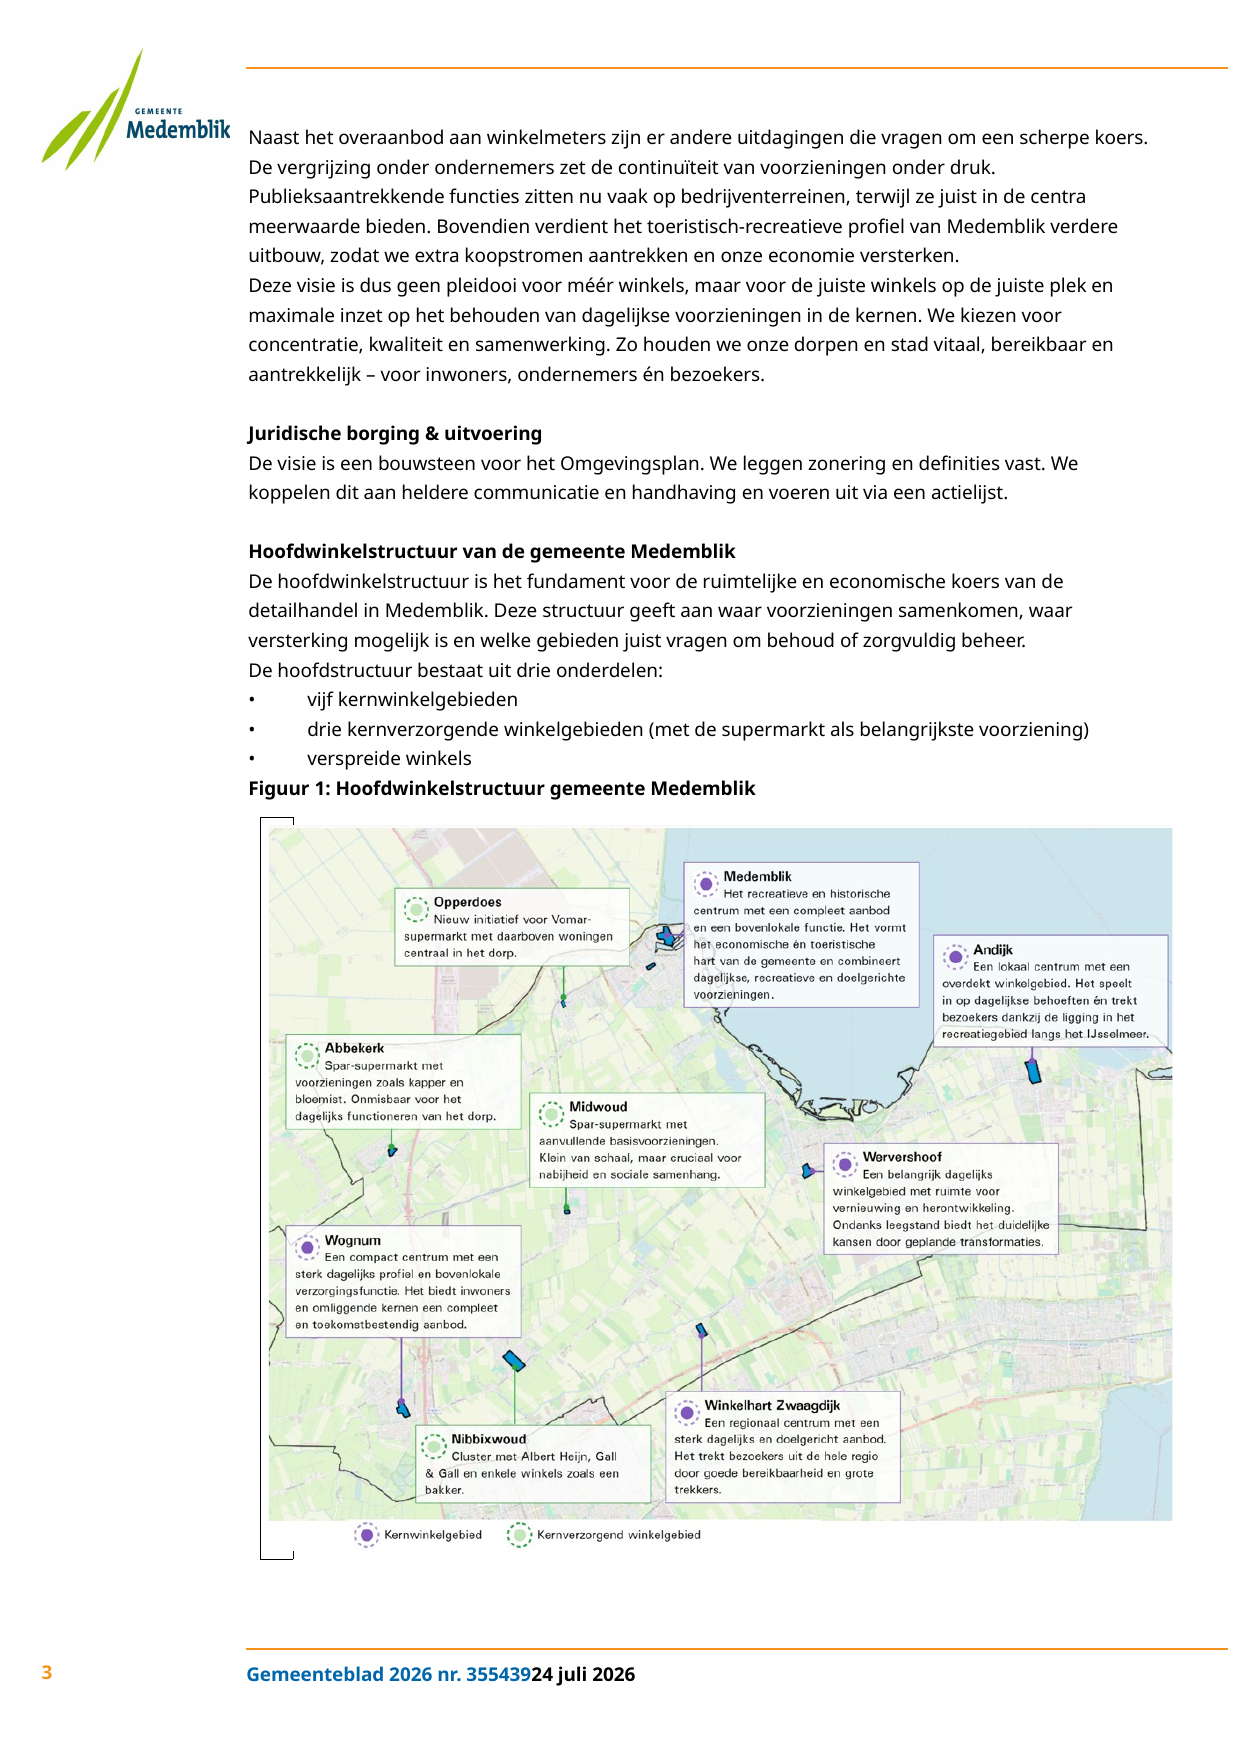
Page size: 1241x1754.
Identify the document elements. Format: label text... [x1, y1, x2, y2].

text Deze visie is dus geen pleidooi voor méér winkels, maar voor de juiste winkels op de juiste plek en maximale inzet op het behouden van dagelijkse voorzieningen in de kernen. We kiezen voor concentratie, kwaliteit en samenwerking. Zo houden we onze dorpen en stad vitaal, bereikbaar en aantrekkelijk – voor inwoners, ondernemers én bezoekers. [248, 272, 1152, 387]
list verspreide winkels [248, 746, 1152, 771]
text Figuur 1: Hoofdwinkelstructuur gemeente Medemblik [248, 775, 1152, 801]
text Naast het overaanbod aan winkelmeters zijn er andere uitdagingen die vragen om een scherpe koers. De vergrijzing onder ondernemers zet de continuïteit van voorzieningen onder druk. Publieksaantrekkende functies zitten nu vaak op bedrijventerreinen, terwijl ze juist in de centra meerwaarde bieden. Bovendien verdient het toeristisch-recreatieve profiel van Medemblik verdere uitbouw, zodat we extra koopstromen aantrekken en onze economie versterken. [248, 124, 1152, 268]
text Hoofdwinkelstructuur van de gemeente Medemblik [248, 538, 1152, 564]
text Juridische borging & uitvoering [248, 420, 1152, 446]
list vijf kernwinkelgebieden [248, 686, 1152, 712]
text De visie is een bouwsteen voor het Omgevingsplan. We leggen zonering en definities vast. We koppelen dit aan heldere communicatie en handhaving en voeren uit via een actielijst. [248, 450, 1152, 505]
picture [41, 47, 231, 172]
text De hoofdwinkelstructuur is het fundament voor de ruimtelijke en economische koers van de detailhandel in Medemblik. Deze structuur geeft aan waar voorzieningen samenkomen, waar versterking mogelijk is en welke gebieden juist vragen om behoud of zorgvuldig beheer. [248, 568, 1152, 653]
text De hoofdstructuur bestaat uit drie onderdelen: [248, 657, 1152, 683]
picture [268, 825, 1173, 1551]
list drie kernverzorgende winkelgebieden (met de supermarkt als belangrijkste voorziening) [248, 716, 1152, 742]
